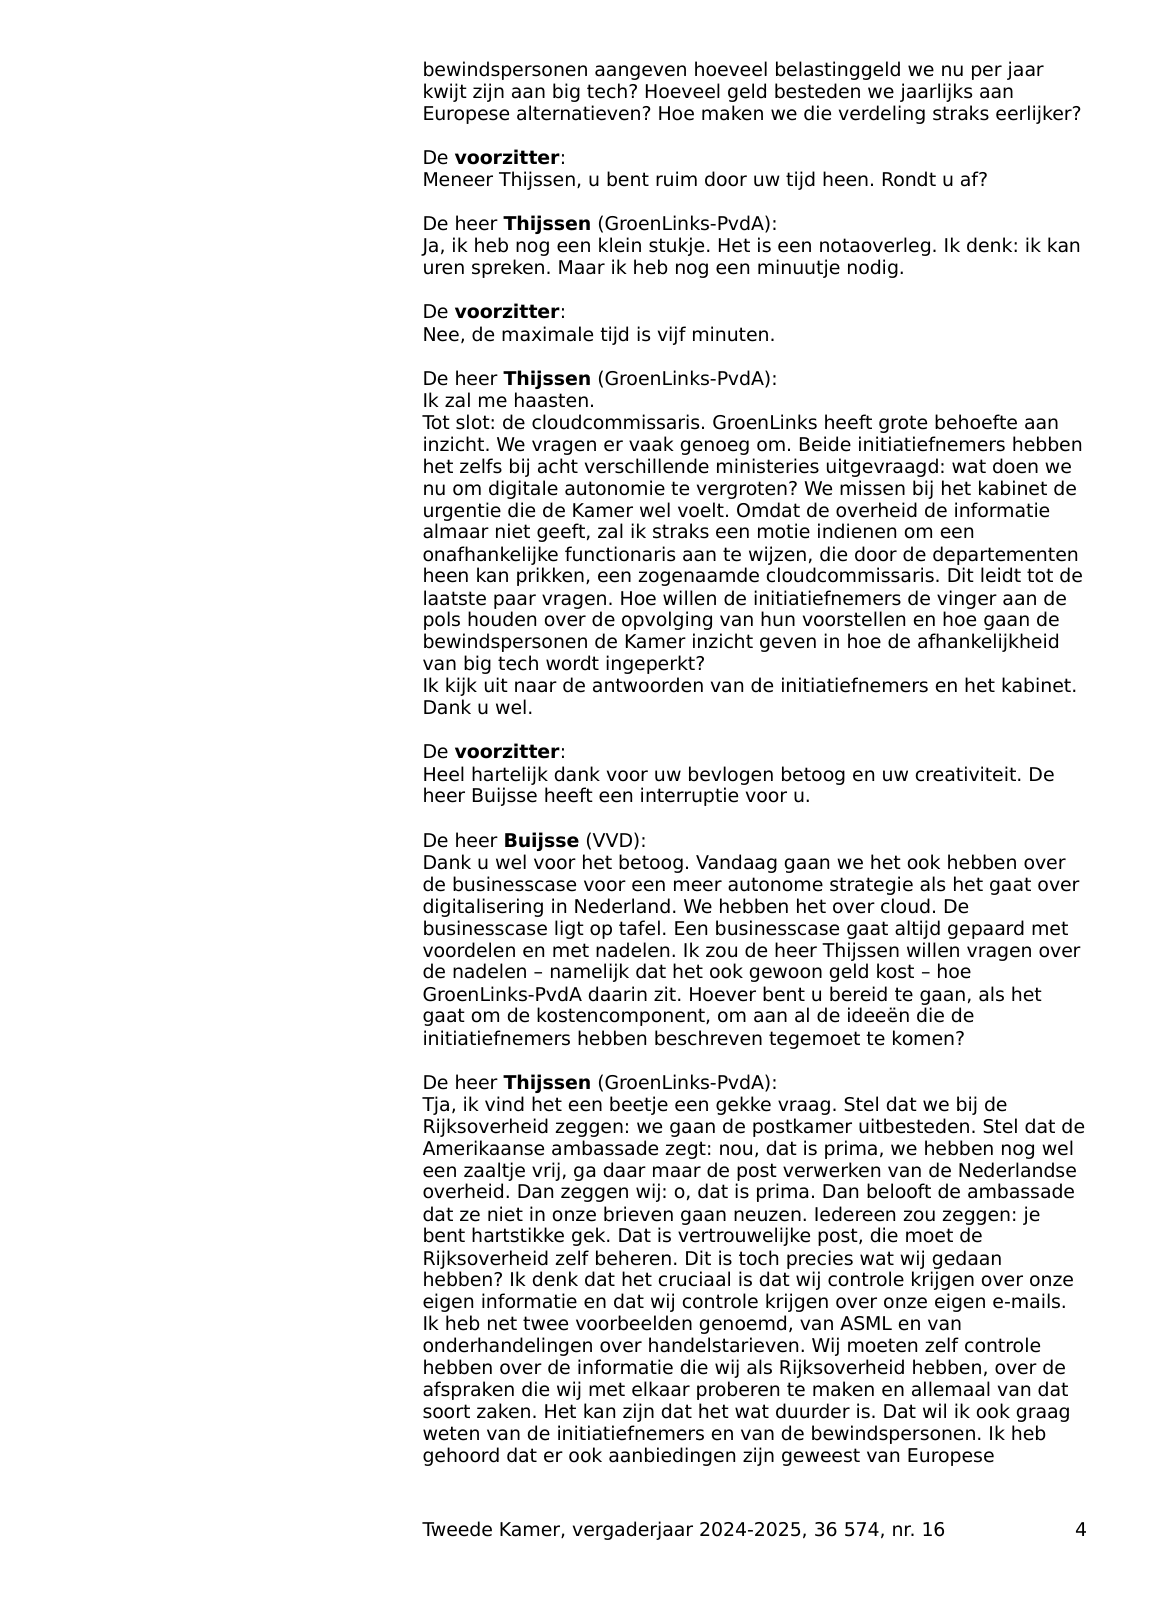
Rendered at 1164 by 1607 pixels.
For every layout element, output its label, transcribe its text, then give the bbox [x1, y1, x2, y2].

text Tja, ik vind het een beetje een gekke vraag. Stel dat we bij de Rijksoverheid zeggen: we gaan de postkamer uitbesteden. Stel dat de Amerikaanse ambassade zegt: nou, dat is prima, we hebben nog wel een zaaltje vrij, ga daar maar de post verwerken van de Nederlandse overheid. Dan zeggen wij: o, dat is prima. Dan belooft de ambassade dat ze niet in onze brieven gaan neuzen. Iedereen zou zeggen: je bent hartstikke gek. Dat is vertrouwelijke post, die moet de Rijksoverheid zelf beheren. Dit is toch precies wat wij gedaan hebben? Ik denk dat het cruciaal is dat wij controle krijgen over onze eigen informatie en dat wij controle krijgen over onze eigen e-mails. Ik heb net twee voorbeelden genoemd, van ASML en van onderhandelingen over handelstarieven. Wij moeten zelf controle hebben over de informatie die wij als Rijksoverheid hebben, over de afspraken die wij met elkaar proberen te maken en allemaal van dat soort zaken. Het kan zijn dat het wat duurder is. Dat wil ik ook graag weten van de initiatiefnemers en van de bewindspersonen. Ik heb gehoord dat er ook aanbiedingen zijn geweest van Europese [422, 1093, 1087, 1467]
text Ja, ik heb nog een klein stukje. Het is een notaoverleg. Ik denk: ik kan uren spreken. Maar ik heb nog een minuutje nodig. [422, 235, 1087, 279]
text De heer Thijssen (GroenLinks-PvdA): [422, 368, 1087, 389]
text Ik zal me haasten. [422, 389, 1087, 412]
text De voorzitter: [422, 301, 1087, 323]
text Nee, de maximale tijd is vijf minuten. [422, 323, 1087, 345]
text De heer Thijssen (GroenLinks-PvdA): [422, 1072, 1087, 1093]
text Dank u wel voor het betoog. Vandaag gaan we het ook hebben over de businesscase voor een meer autonome strategie als het gaat over digitalisering in Nederland. We hebben het over cloud. De businesscase ligt op tafel. Een businesscase gaat altijd gepaard met voordelen en met nadelen. Ik zou de heer Thijssen willen vragen over de nadelen – namelijk dat het ook gewoon geld kost – hoe GroenLinks-PvdA daarin zit. Hoever bent u bereid te gaan, als het gaat om de kostencomponent, om aan al de ideeën die de initiatiefnemers hebben beschreven tegemoet te komen? [422, 852, 1087, 1049]
text De voorzitter: [422, 741, 1087, 763]
text De heer Thijssen (GroenLinks-PvdA): [422, 213, 1087, 235]
text Meneer Thijssen, u bent ruim door uw tijd heen. Rondt u af? [422, 169, 1087, 191]
text Ik kijk uit naar de antwoorden van de initiatiefnemers en het kabinet. Dank u wel. [422, 675, 1087, 719]
text De heer Buijsse (VVD): [422, 829, 1087, 852]
text Tot slot: de cloudcommissaris. GroenLinks heeft grote behoefte aan inzicht. We vragen er vaak genoeg om. Beide initiatiefnemers hebben het zelfs bij acht verschillende ministeries uitgevraagd: wat doen we nu om digitale autonomie te vergroten? We missen bij het kabinet de urgentie die de Kamer wel voelt. Omdat de overheid de informatie almaar niet geeft, zal ik straks een motie indienen om een onafhankelijke functionaris aan te wijzen, die door de departementen heen kan prikken, een zogenaamde cloudcommissaris. Dit leidt tot de laatste paar vragen. Hoe willen de initiatiefnemers de vinger aan de pols houden over de opvolging van hun voorstellen en hoe gaan de bewindspersonen de Kamer inzicht geven in hoe de afhankelijkheid van big tech wordt ingeperkt? [422, 412, 1087, 675]
text bewindspersonen aangeven hoeveel belastinggeld we nu per jaar kwijt zijn aan big tech? Hoeveel geld besteden we jaarlijks aan Europese alternatieven? Hoe maken we die verdeling straks eerlijker? [422, 59, 1087, 125]
text De voorzitter: [422, 147, 1087, 169]
text Heel hartelijk dank voor uw bevlogen betoog en uw creativiteit. De heer Buijsse heeft een interruptie voor u. [422, 763, 1087, 807]
